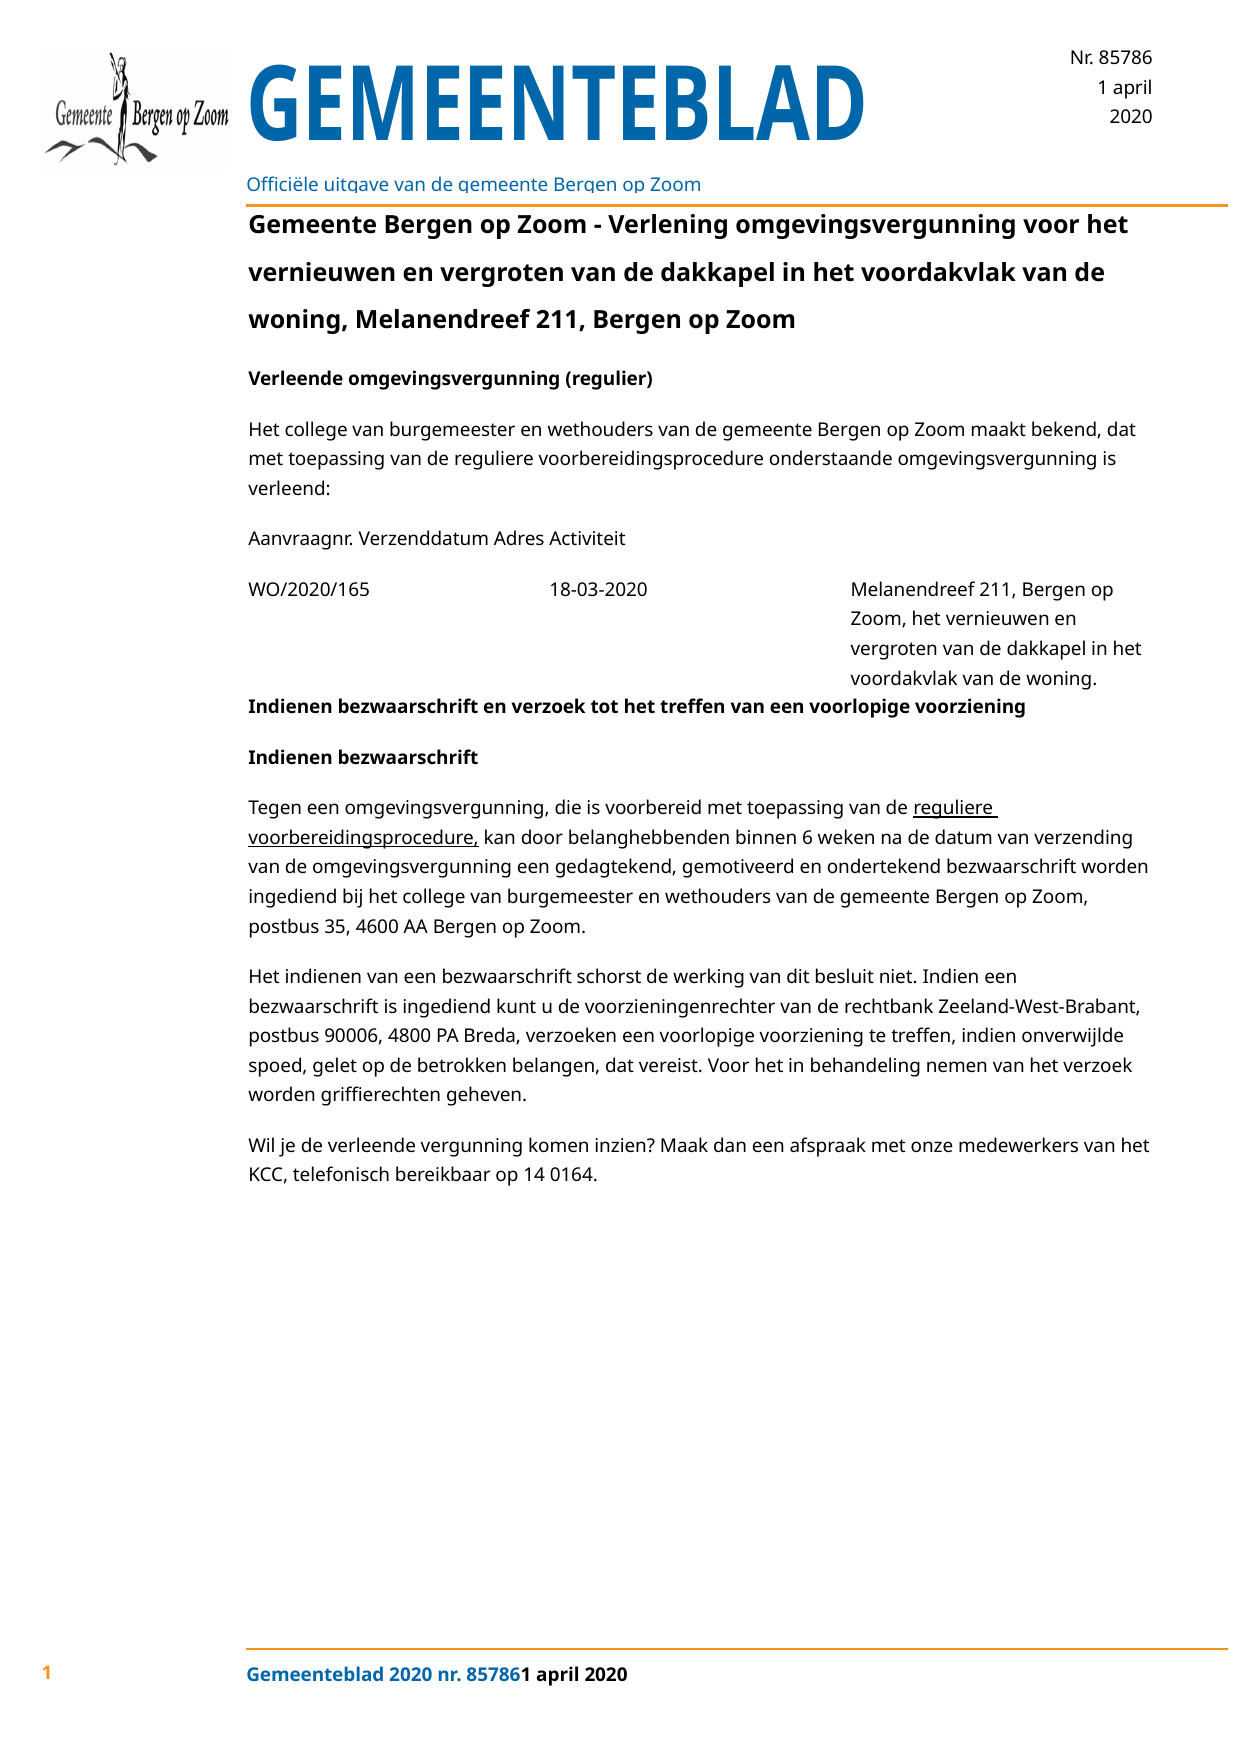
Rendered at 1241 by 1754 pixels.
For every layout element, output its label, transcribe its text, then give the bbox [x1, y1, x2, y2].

text Indienen bezwaarschrift [248, 744, 1152, 770]
table_header 18-03-2020 [549, 576, 850, 691]
text Tegen een omgevingsvergunning, die is voorbereid met toepassing van de reguliere voorbereidingsprocedure, kan door belanghebbenden binnen 6 weken na de datum van verzending van de omgevingsvergunning een gedagtekend, gemotiveerd en ondertekend bezwaarschrift worden ingediend bij het college van burgemeester en wethouders van de gemeente Bergen op Zoom, postbus 35, 4600 AA Bergen op Zoom. [248, 794, 1152, 939]
picture [41, 47, 231, 172]
text Verleende omgevingsvergunning (regulier) [248, 366, 1152, 391]
text Gemeente Bergen op Zoom - Verlening omgevingsvergunning voor het vernieuwen en vergroten van de dakkapel in het voordakvlak van de woning, Melanendreef 211, Bergen op Zoom [248, 207, 1152, 336]
text Wil je de verleende vergunning komen inzien? Maak dan een afspraak met onze medewerkers van het KCC, telefonisch bereikbaar op 14 0164. [248, 1132, 1152, 1187]
table_header WO/2020/165 [248, 576, 549, 691]
table_header Melanendreef 211, Bergen op Zoom, het vernieuwen en vergroten van de dakkapel in het voordakvlak van de woning. [850, 576, 1152, 691]
text Indienen bezwaarschrift en verzoek tot het treffen van een voorlopige voorziening [248, 694, 1152, 719]
text Het college van burgemeester en wethouders van de gemeente Bergen op Zoom maakt bekend, dat met toepassing van de reguliere voorbereidingsprocedure onderstaande omgevingsvergunning is verleend: [248, 416, 1152, 501]
text Aanvraagnr. Verzenddatum Adres Activiteit [248, 526, 1152, 551]
text Het indienen van een bezwaarschrift schorst de werking van dit besluit niet. Indien een bezwaarschrift is ingediend kunt u de voorzieningenrechter van de rechtbank Zeeland-West-Brabant, postbus 90006, 4800 PA Breda, verzoeken een voorlopige voorziening te treffen, indien onverwijlde spoed, gelet op de betrokken belangen, dat vereist. Voor het in behandeling nemen van het verzoek worden griffierechten geheven. [248, 963, 1152, 1107]
